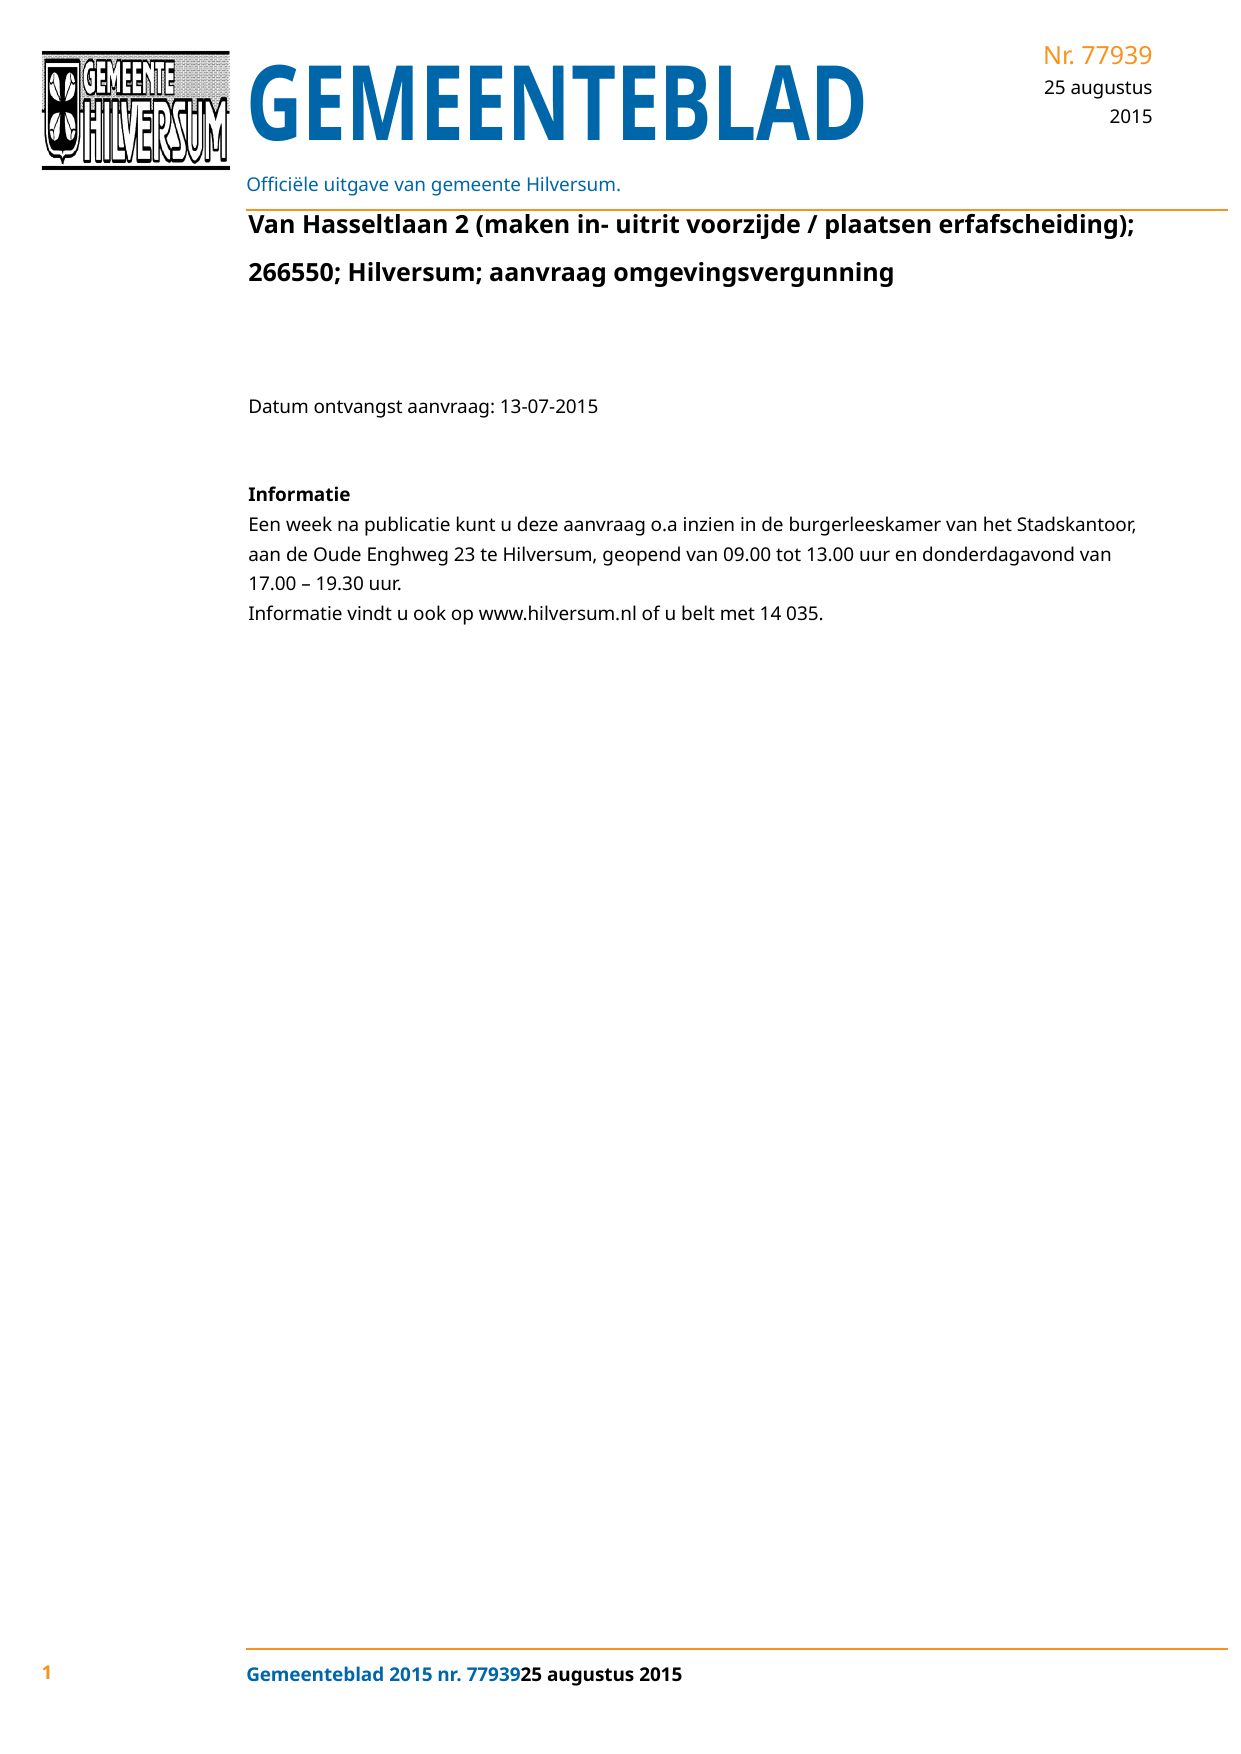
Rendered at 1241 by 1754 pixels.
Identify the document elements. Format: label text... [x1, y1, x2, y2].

text Van Hasseltlaan 2 (maken in- uitrit voorzijde / plaatsen erfafscheiding); 266550; Hilversum; aanvraag omgevingsvergunning [248, 211, 1152, 288]
text Een week na publicatie kunt u deze aanvraag o.a inzien in de burgerleeskamer van het Stadskantoor, [248, 511, 1152, 537]
text aan de Oude Enghweg 23 te Hilversum, geopend van 09.00 tot 13.00 uur en donderdagavond van 17.00 – 19.30 uur. [248, 541, 1152, 596]
text Informatie vindt u ook op www.hilversum.nl of u belt met 14 035. [248, 600, 1152, 626]
text Datum ontvangst aanvraag: 13-07-2015 [248, 393, 1152, 419]
picture [41, 47, 231, 172]
text Informatie [248, 482, 1152, 507]
